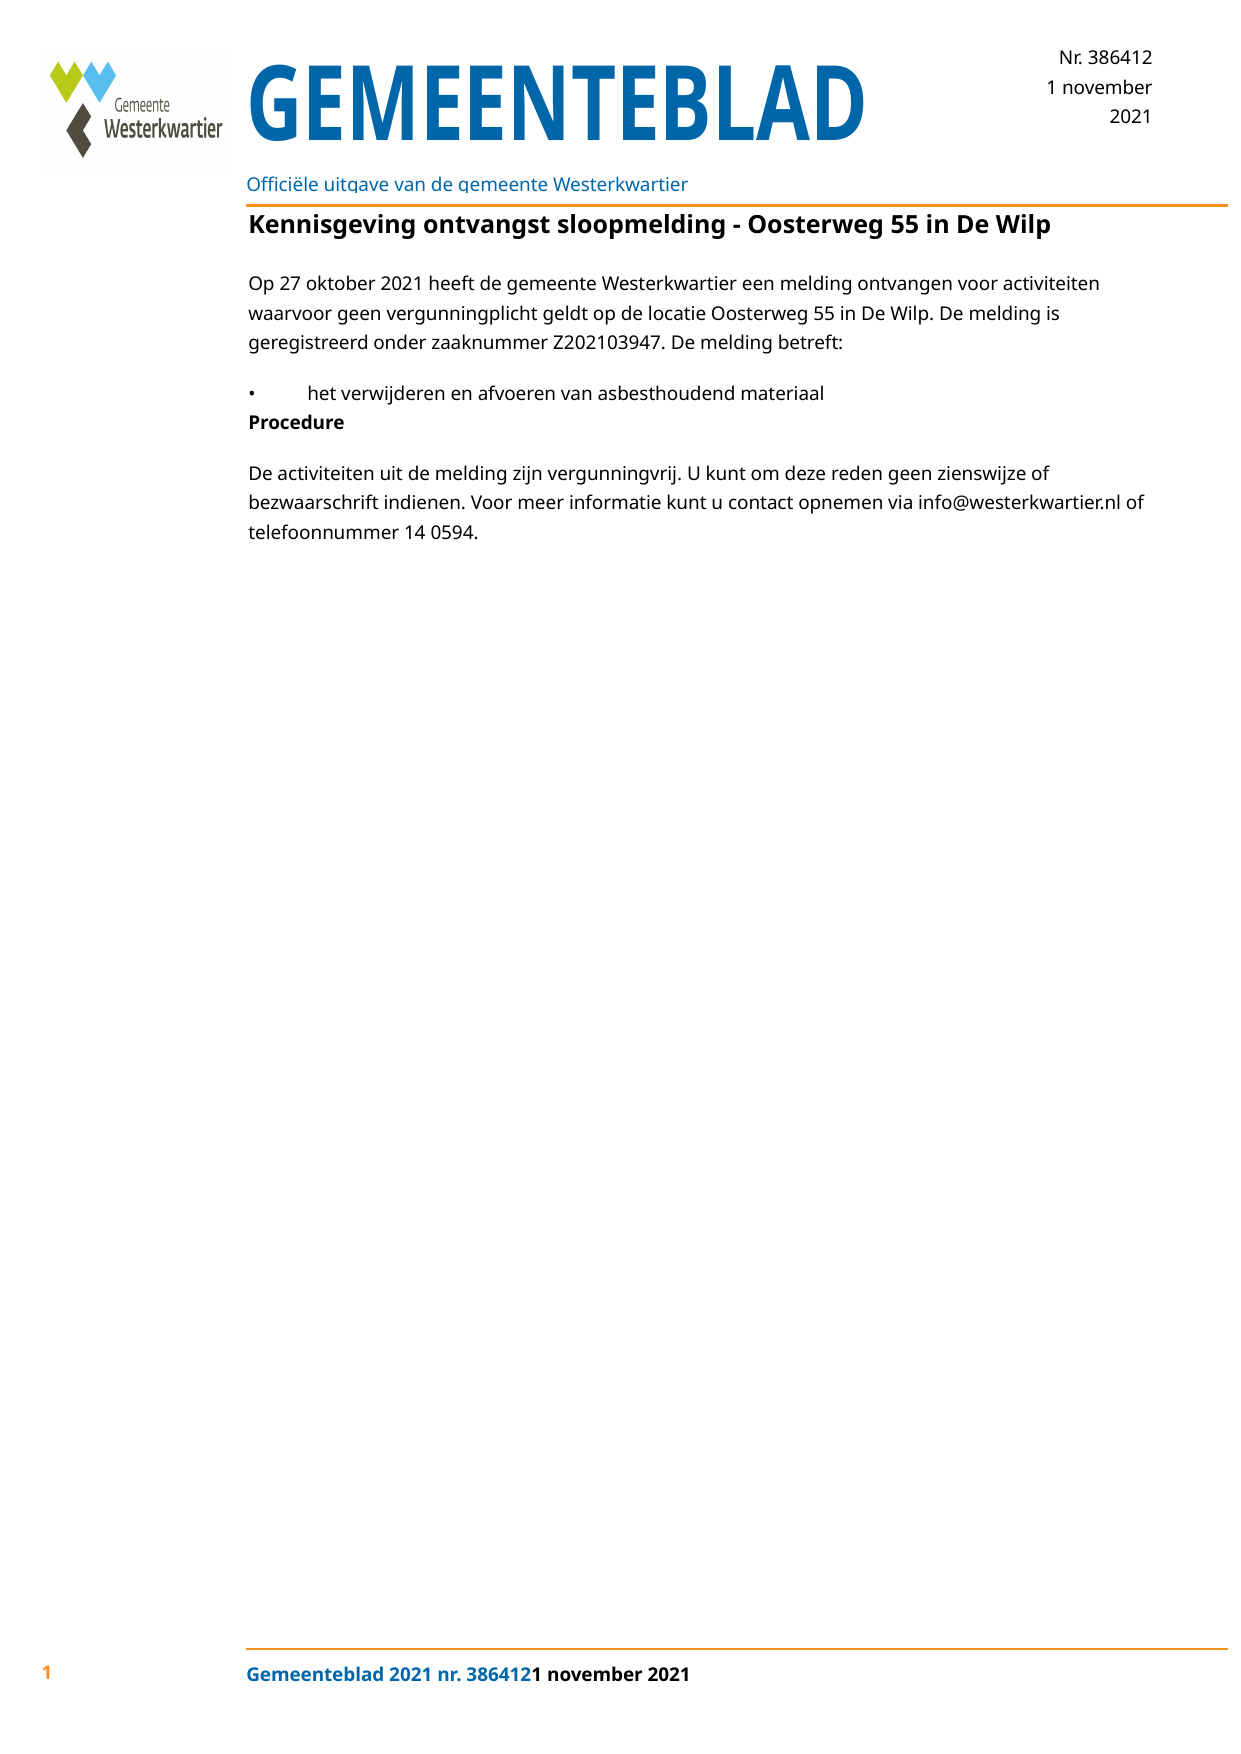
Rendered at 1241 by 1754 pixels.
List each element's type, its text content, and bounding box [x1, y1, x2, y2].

text De activiteiten uit de melding zijn vergunningvrij. U kunt om deze reden geen zienswijze of bezwaarschrift indienen. Voor meer informatie kunt u contact opnemen via info@westerkwartier.nl of telefoonnummer 14 0594. [248, 460, 1152, 545]
list het verwijderen en afvoeren van asbesthoudend materiaal [248, 380, 1152, 406]
picture [41, 47, 231, 172]
text Kennisgeving ontvangst sloopmelding - Oosterweg 55 in De Wilp [248, 207, 1152, 241]
text Procedure [248, 409, 1152, 435]
text Op 27 oktober 2021 heeft de gemeente Westerkwartier een melding ontvangen voor activiteiten waarvoor geen vergunningplicht geldt op de locatie Oosterweg 55 in De Wilp. De melding is geregistreerd onder zaaknummer Z202103947. De melding betreft: [248, 270, 1152, 355]
